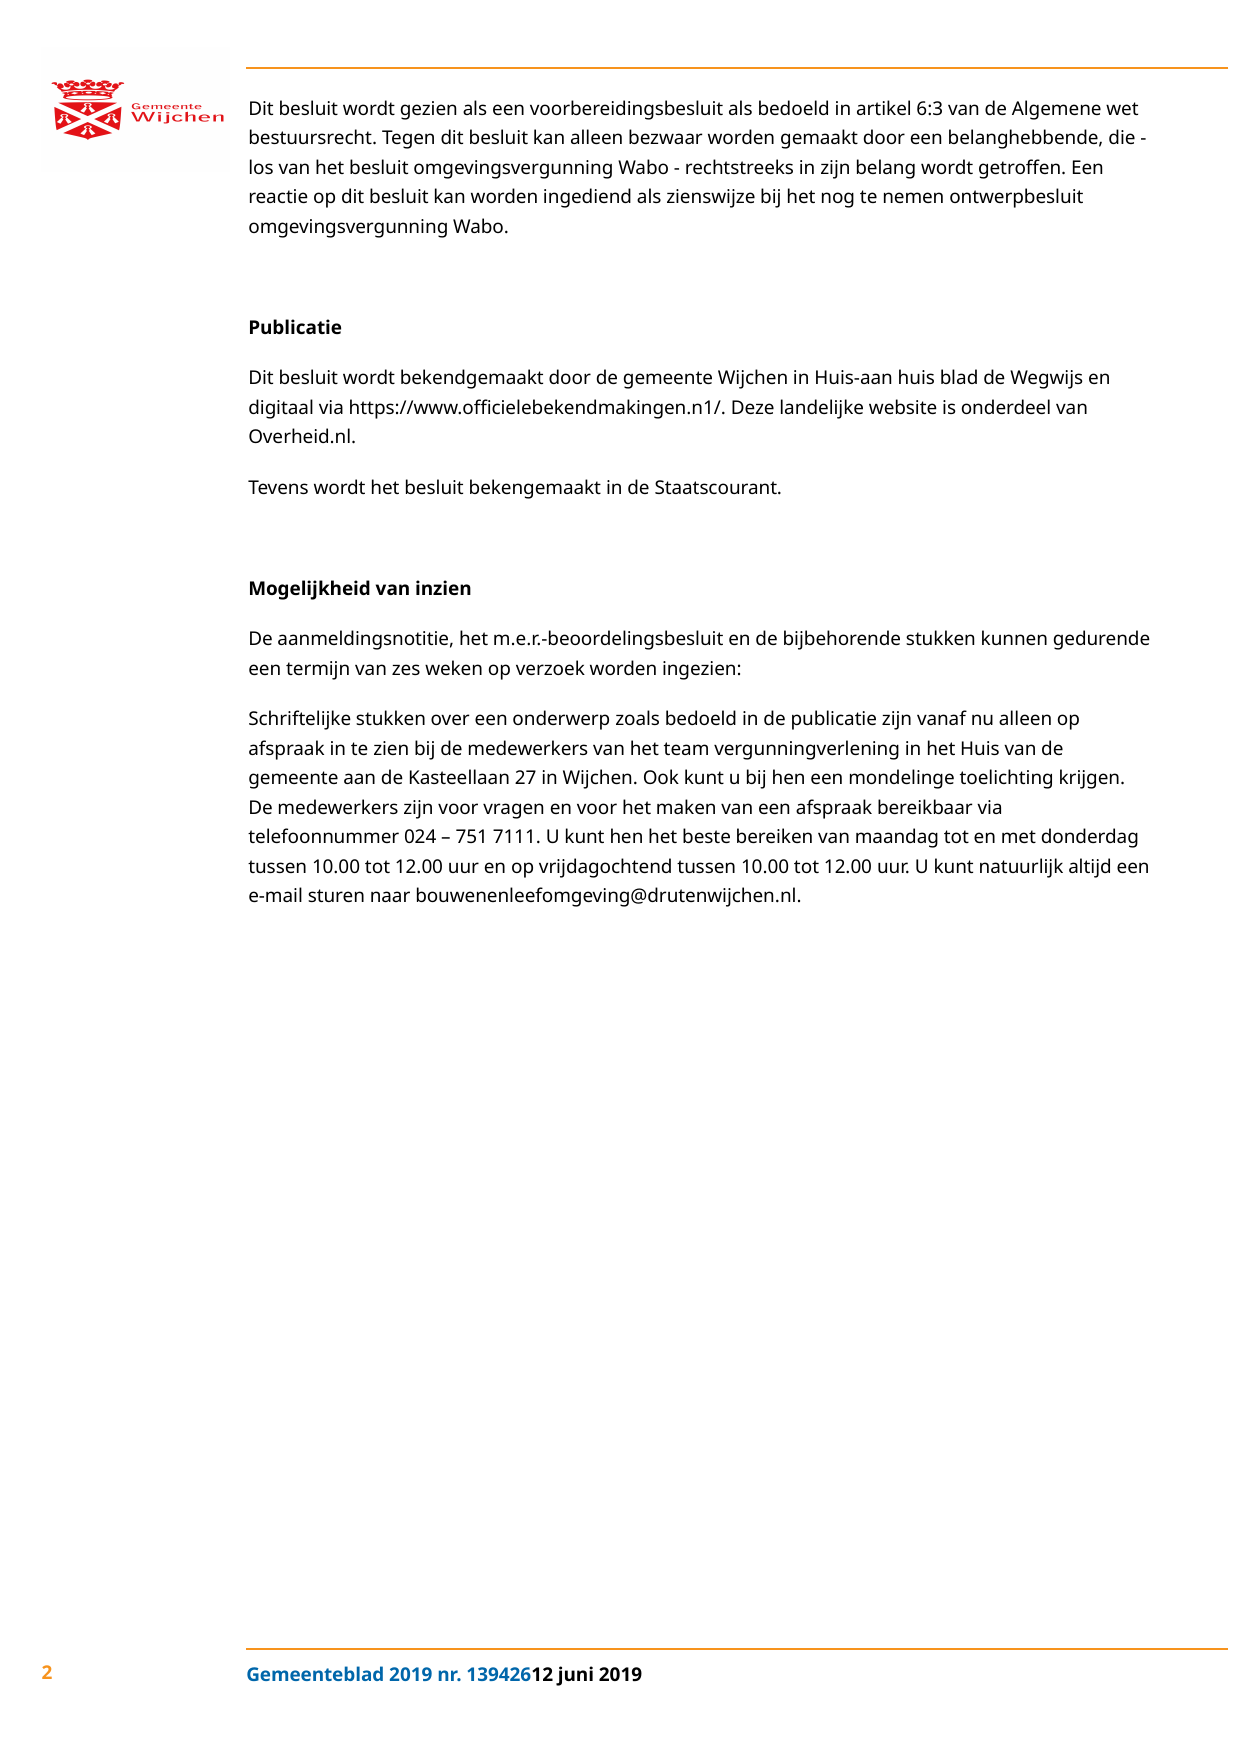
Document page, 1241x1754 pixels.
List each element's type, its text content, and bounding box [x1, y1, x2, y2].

text De aanmeldingsnotitie, het m.e.r.-beoordelingsbesluit en de bijbehorende stukken kunnen gedurende een termijn van zes weken op verzoek worden ingezien: [248, 625, 1152, 681]
picture [41, 47, 231, 172]
text Dit besluit wordt gezien als een voorbereidingsbesluit als bedoeld in artikel 6:3 van de Algemene wet bestuursrecht. Tegen dit besluit kan alleen bezwaar worden gemaakt door een belanghebbende, die - los van het besluit omgevingsvergunning Wabo - rechtstreeks in zijn belang wordt getroffen. Een reactie op dit besluit kan worden ingediend als zienswijze bij het nog te nemen ontwerpbesluit omgevingsvergunning Wabo. [248, 95, 1152, 239]
text Mogelijkheid van inzien [248, 575, 1152, 601]
text Schriftelijke stukken over een onderwerp zoals bedoeld in de publicatie zijn vanaf nu alleen op afspraak in te zien bij de medewerkers van het team vergunningverlening in het Huis van de gemeente aan de Kasteellaan 27 in Wijchen. Ook kunt u bij hen een mondelinge toelichting krijgen. De medewerkers zijn voor vragen en voor het maken van een afspraak bereikbaar via telefoonnummer 024 – 751 7111. U kunt hen het beste bereiken van maandag tot en met donderdag tussen 10.00 tot 12.00 uur en op vrijdagochtend tussen 10.00 tot 12.00 uur. U kunt natuurlijk altijd een e-mail sturen naar bouwenenleefomgeving@drutenwijchen.nl. [248, 705, 1152, 908]
text Tevens wordt het besluit bekengemaakt in de Staatscourant. [248, 474, 1152, 500]
text Dit besluit wordt bekendgemaakt door de gemeente Wijchen in Huis-aan huis blad de Wegwijs en digitaal via https://www.officielebekendmakingen.n1/. Deze landelijke website is onderdeel van Overheid.nl. [248, 364, 1152, 449]
text Publicatie [248, 314, 1152, 340]
